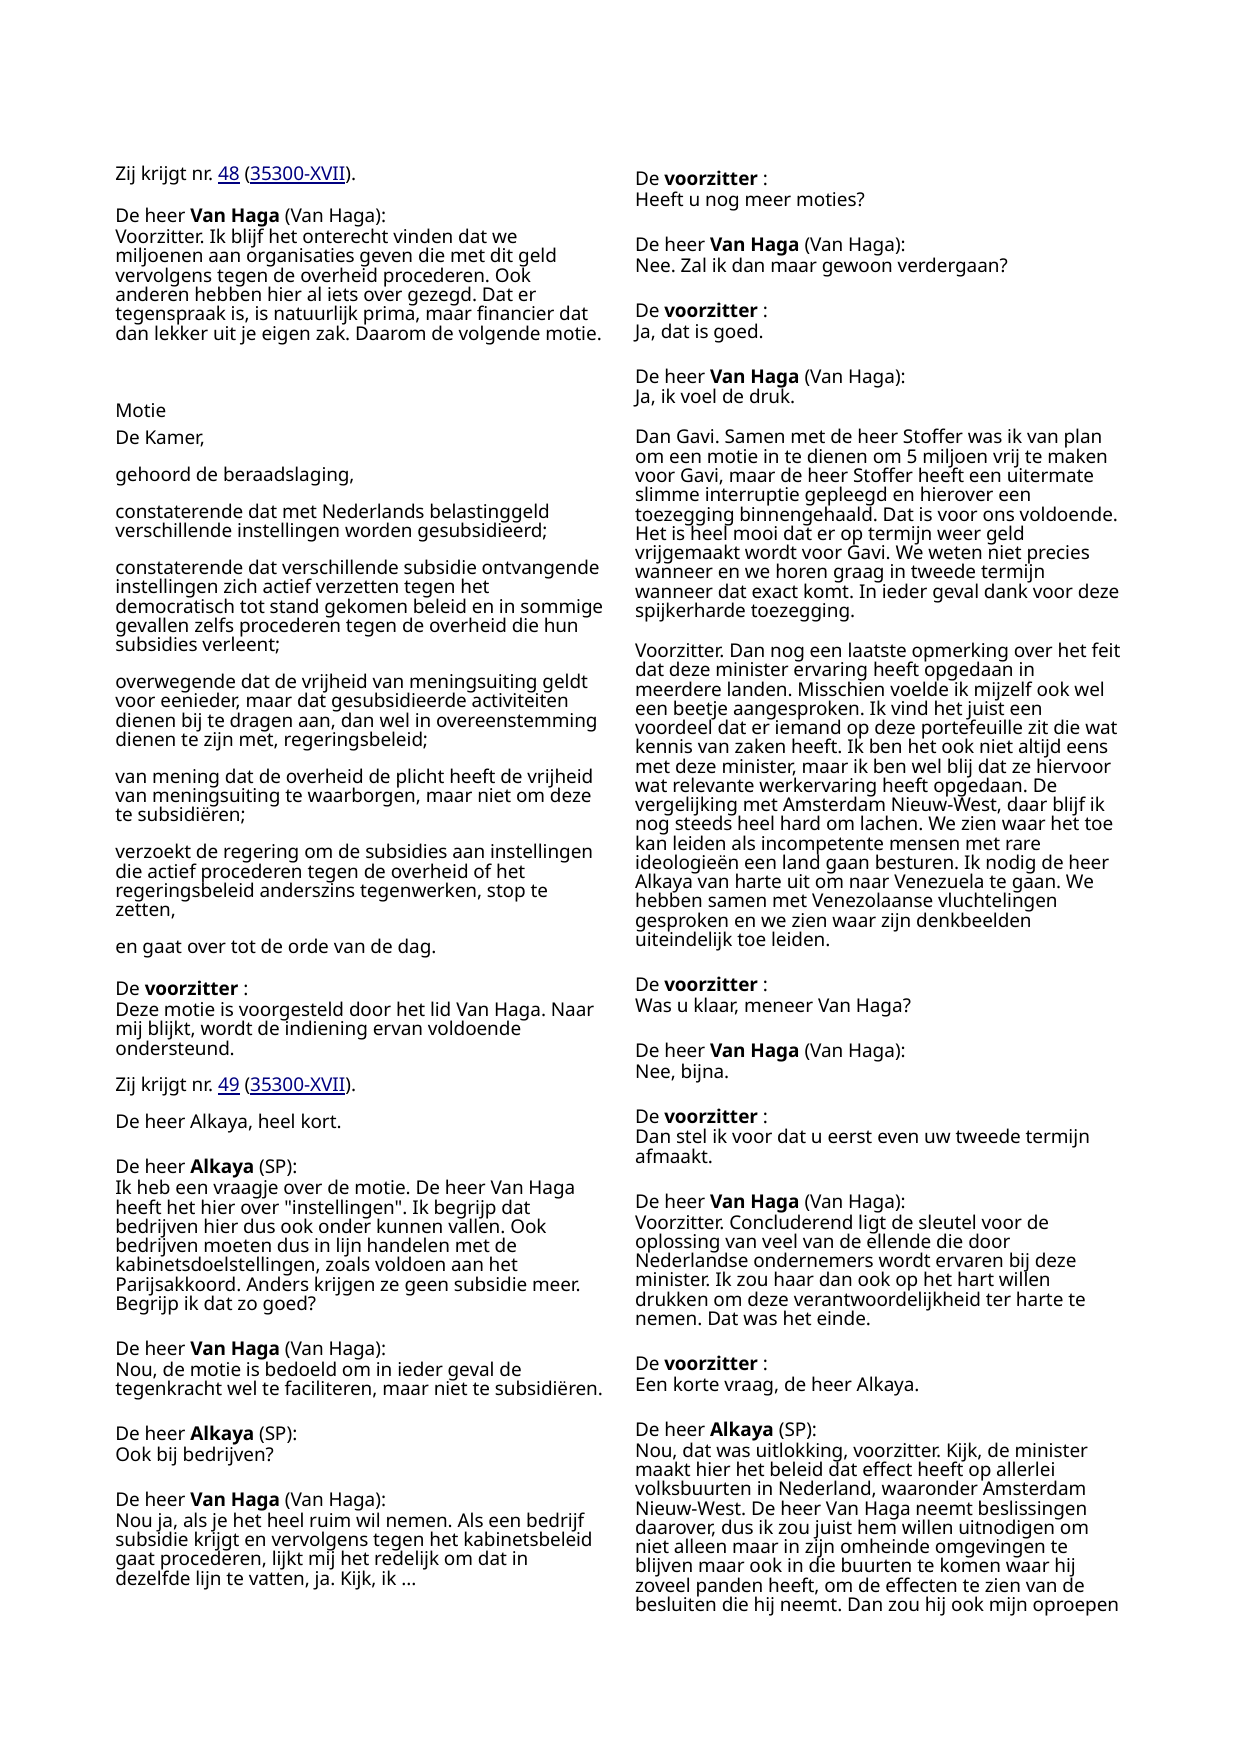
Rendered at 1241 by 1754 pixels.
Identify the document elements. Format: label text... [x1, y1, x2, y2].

text Deze motie is voorgesteld door het lid Van Haga. Naar mij blijkt, wordt de indiening ervan voldoende ondersteund. [115, 1001, 605, 1059]
text De voorzitter : [635, 165, 1125, 191]
text verzoekt de regering om de subsidies aan instellingen die actief procederen tegen de overheid of het regeringsbeleid anderszins tegenwerken, stop te zetten, [115, 843, 605, 921]
text Was u klaar, meneer Van Haga? [635, 997, 1125, 1016]
text Voorzitter. Concluderend ligt de sleutel voor de oplossing van veel van de ellende die door Nederlandse ondernemers wordt ervaren bij deze minister. Ik zou haar dan ook op het hart willen drukken om deze verantwoordelijkheid ter harte te nemen. Dat was het einde. [635, 1214, 1125, 1329]
text De heer Van Haga (Van Haga): [635, 1037, 1125, 1063]
text De Kamer, [115, 429, 605, 448]
text Heeft u nog meer moties? [635, 191, 1125, 210]
text overwegende dat de vrijheid van meningsuiting geldt voor eenieder, maar dat gesubsidieerde activiteiten dienen bij te dragen aan, dan wel in overeenstemming dienen te zijn met, regeringsbeleid; [115, 673, 605, 750]
text Nou ja, als je het heel ruim wil nemen. Als een bedrijf subsidie krijgt en vervolgens tegen het kabinetsbeleid gaat procederen, lijkt mij het redelijk om dat in dezelfde lijn te vatten, ja. Kijk, ik ... [115, 1512, 605, 1589]
text De voorzitter : [635, 1103, 1125, 1128]
text van mening dat de overheid de plicht heeft de vrijheid van meningsuiting te waarborgen, maar niet om deze te subsidiëren; [115, 768, 605, 826]
text gehoord de beraadslaging, [115, 466, 605, 485]
text De heer Van Haga (Van Haga): [115, 1486, 605, 1512]
text en gaat over tot de orde van de dag. [115, 938, 605, 957]
text De heer Alkaya (SP): [115, 1420, 605, 1446]
text Ik heb een vraagje over de motie. De heer Van Haga heeft het hier over "instellingen". Ik begrijp dat bedrijven hier dus ook onder kunnen vallen. Ook bedrijven moeten dus in lijn handelen met de kabinetsdoelstellingen, zoals voldoen aan het Parijsakkoord. Anders krijgen ze geen subsidie meer. Begrijp ik dat zo goed? [115, 1179, 605, 1314]
text Ja, dat is goed. [635, 323, 1125, 342]
text Voorzitter. Ik blijf het onterecht vinden dat we miljoenen aan organisaties geven die met dit geld vervolgens tegen de overheid procederen. Ook anderen hebben hier al iets over gezegd. Dat er tegenspraak is, is natuurlijk prima, maar financier dat dan lekker uit je eigen zak. Daarom de volgende motie. [115, 228, 605, 344]
text De voorzitter : [635, 971, 1125, 997]
text Nou, dat was uitlokking, voorzitter. Kijk, de minister maakt hier het beleid dat effect heeft op allerlei volksbuurten in Nederland, waaronder Amsterdam Nieuw-West. De heer Van Haga neemt beslissingen daarover, dus ik zou juist hem willen uitnodigen om niet alleen maar in zijn omheinde omgevingen te blijven maar ook in die buurten te komen waar hij zoveel panden heeft, om de effecten te zien van de besluiten die hij neemt. Dan zou hij ook mijn oproepen [635, 1442, 1125, 1615]
text De heer Alkaya (SP): [635, 1416, 1125, 1442]
text Dan stel ik voor dat u eerst even uw tweede termijn afmaakt. [635, 1128, 1125, 1167]
text Voorzitter. Dan nog een laatste opmerking over het feit dat deze minister ervaring heeft opgedaan in meerdere landen. Misschien voelde ik mijzelf ook wel een beetje aangesproken. Ik vind het juist een voordeel dat er iemand op deze portefeuille zit die wat kennis van zaken heeft. Ik ben het ook niet altijd eens met deze minister, maar ik ben wel blij dat ze hiervoor wat relevante werkervaring heeft opgedaan. De vergelijking met Amsterdam Nieuw-West, daar blijf ik nog steeds heel hard om lachen. We zien waar het toe kan leiden als incompetente mensen met rare ideologieën een land gaan besturen. Ik nodig de heer Alkaya van harte uit om naar Venezuela te gaan. We hebben samen met Venezolaanse vluchtelingen gesproken en we zien waar zijn denkbeelden uiteindelijk toe leiden. [635, 642, 1125, 950]
text De heer Alkaya (SP): [115, 1154, 605, 1179]
text De heer Van Haga (Van Haga): [115, 1335, 605, 1361]
text constaterende dat met Nederlands belastinggeld verschillende instellingen worden gesubsidieerd; [115, 503, 605, 541]
text Dan Gavi. Samen met de heer Stoffer was ik van plan om een motie in te dienen om 5 miljoen vrij te maken voor Gavi, maar de heer Stoffer heeft een uitermate slimme interruptie gepleegd en hierover een toezegging binnengehaald. Dat is voor ons voldoende. Het is heel mooi dat er op termijn weer geld vrijgemaakt wordt voor Gavi. We weten niet precies wanneer en we horen graag in tweede termijn wanneer dat exact komt. In ieder geval dank voor deze spijkerharde toezegging. [635, 428, 1125, 621]
text constaterende dat verschillende subsidie ontvangende instellingen zich actief verzetten tegen het democratisch tot stand gekomen beleid en in sommige gevallen zelfs procederen tegen de overheid die hun subsidies verleent; [115, 559, 605, 655]
text De heer Alkaya, heel kort. [115, 1113, 605, 1133]
text Zij krijgt nr. 48 (35300-XVII). [115, 165, 605, 184]
text De voorzitter : [635, 297, 1125, 323]
text Ook bij bedrijven? [115, 1446, 605, 1465]
text De heer Van Haga (Van Haga): [635, 231, 1125, 257]
text Zij krijgt nr. 49 (35300-XVII). [115, 1076, 605, 1096]
text Nou, de motie is bedoeld om in ieder geval de tegenkracht wel te faciliteren, maar niet te subsidiëren. [115, 1361, 605, 1399]
text De heer Van Haga (Van Haga): [635, 1188, 1125, 1214]
text De voorzitter : [635, 1350, 1125, 1376]
text Nee. Zal ik dan maar gewoon verdergaan? [635, 257, 1125, 276]
text Motie [115, 397, 605, 423]
text De heer Van Haga (Van Haga): [635, 363, 1125, 388]
text De voorzitter : [115, 975, 605, 1001]
text Een korte vraag, de heer Alkaya. [635, 1376, 1125, 1395]
text Ja, ik voel de druk. [635, 388, 1125, 408]
text Nee, bijna. [635, 1063, 1125, 1082]
text De heer Van Haga (Van Haga): [115, 202, 605, 228]
